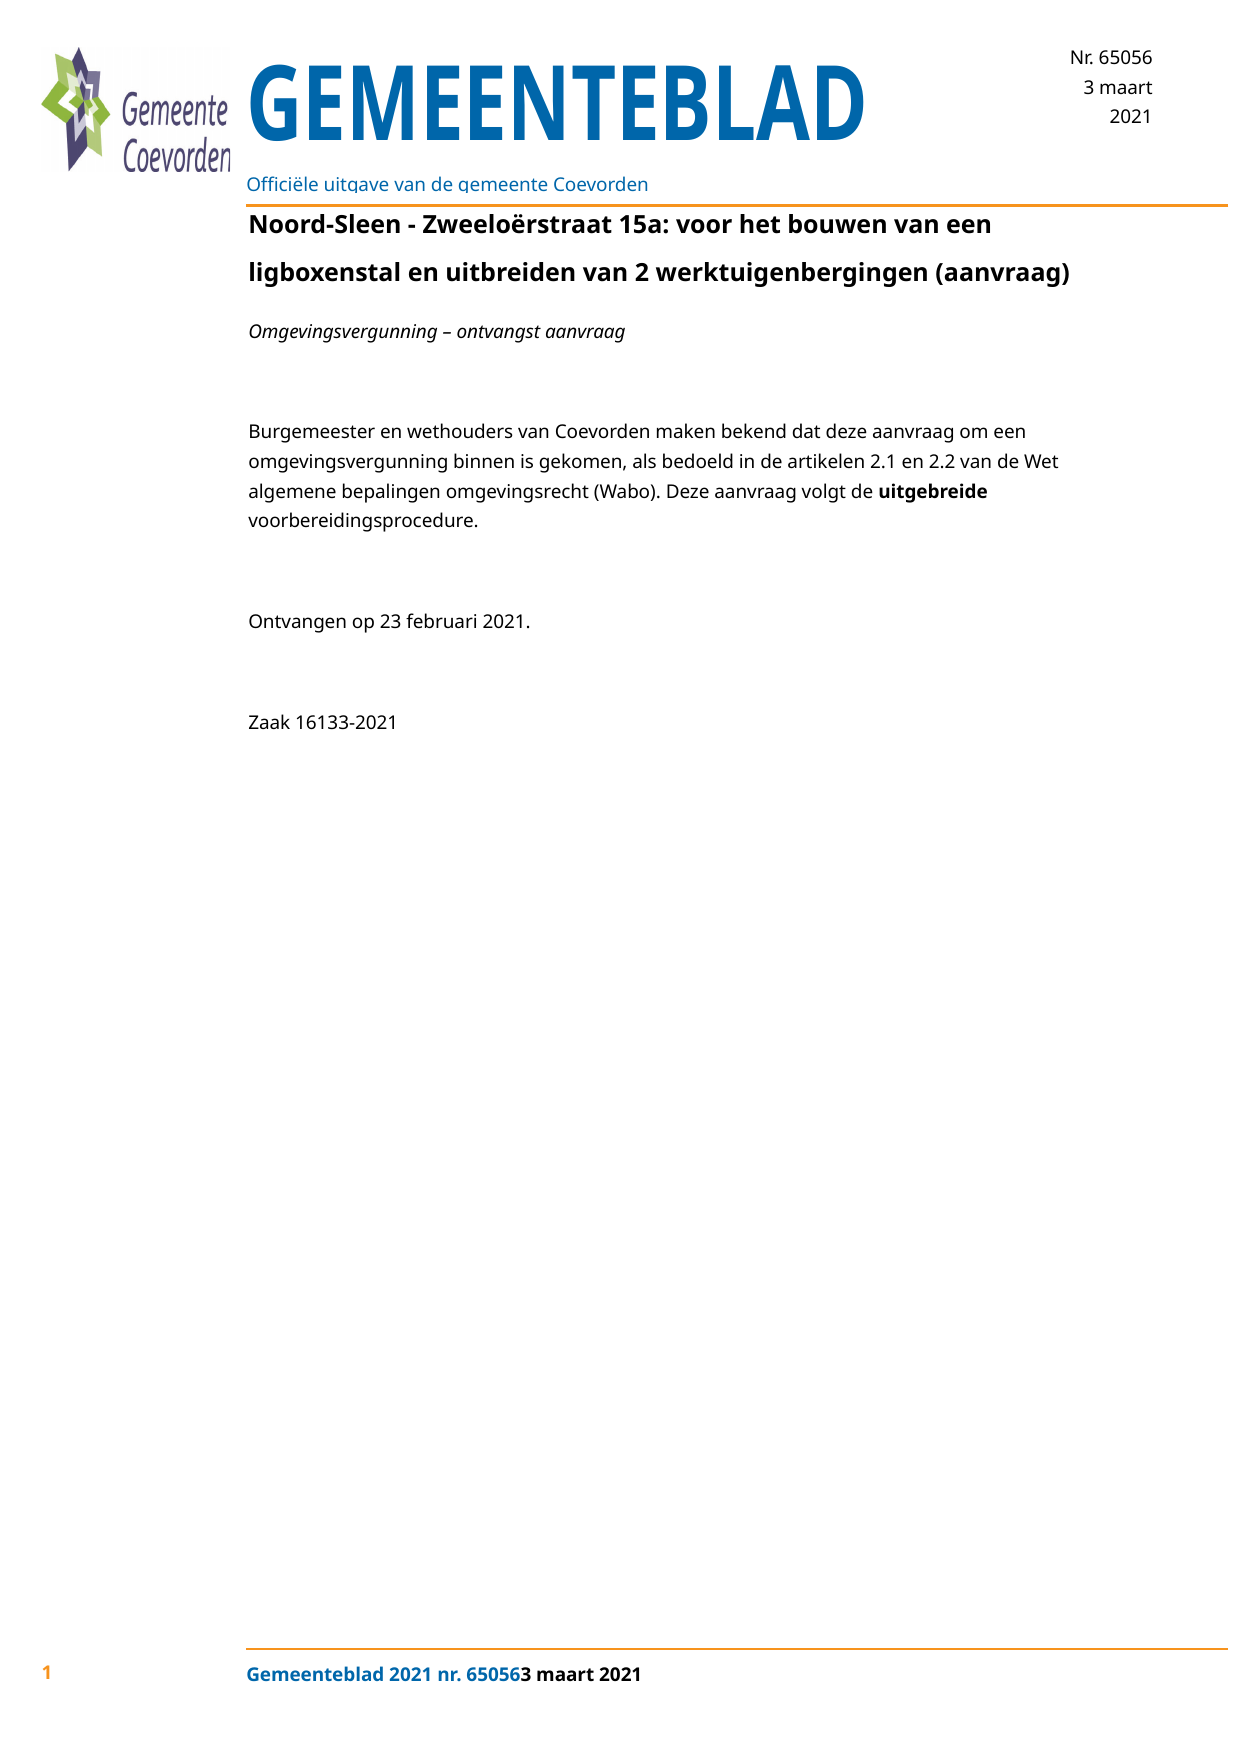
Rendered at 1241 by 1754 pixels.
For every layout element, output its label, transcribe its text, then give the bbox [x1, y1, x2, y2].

text Ontvangen op 23 februari 2021. [248, 608, 1152, 634]
text Noord-Sleen - Zweeloërstraat 15a: voor het bouwen van een ligboxenstal en uitbreiden van 2 werktuigenbergingen (aanvraag) [248, 207, 1152, 288]
text Burgemeester en wethouders van Coevorden maken bekend dat deze aanvraag om een omgevingsvergunning binnen is gekomen, als bedoeld in de artikelen 2.1 en 2.2 van de Wet algemene bepalingen omgevingsrecht (Wabo). Deze aanvraag volgt de uitgebreide voorbereidingsprocedure. [248, 419, 1152, 533]
text Zaak 16133-2021 [248, 709, 1152, 735]
picture [41, 47, 231, 172]
text Omgevingsvergunning – ontvangst aanvraag [248, 318, 1152, 344]
